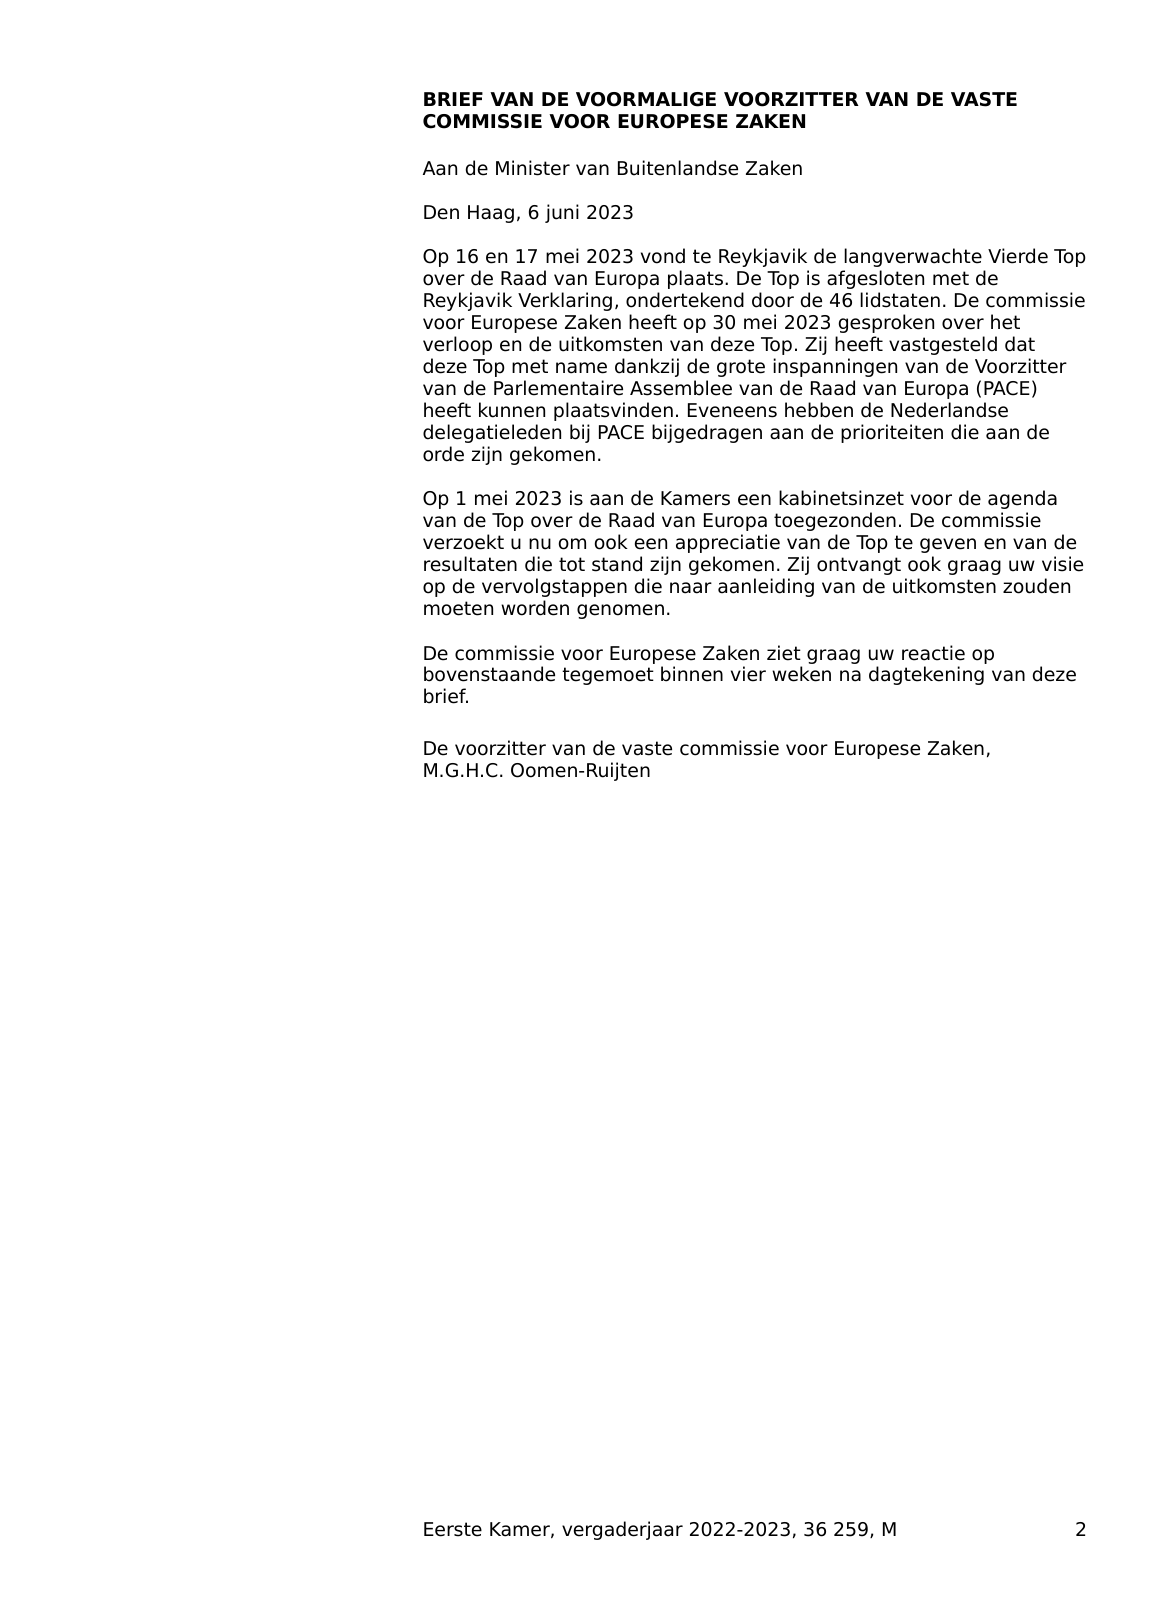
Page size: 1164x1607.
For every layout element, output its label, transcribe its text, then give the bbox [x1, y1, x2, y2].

text Op 1 mei 2023 is aan de Kamers een kabinetsinzet voor de agenda van de Top over de Raad van Europa toegezonden. De commissie verzoekt u nu om ook een appreciatie van de Top te geven en van de resultaten die tot stand zijn gekomen. Zij ontvangt ook graag uw visie op de vervolgstappen die naar aanleiding van de uitkomsten zouden moeten worden genomen. [422, 488, 1087, 620]
text De commissie voor Europese Zaken ziet graag uw reactie op bovenstaande tegemoet binnen vier weken na dagtekening van deze brief. [422, 642, 1087, 708]
subtitle BRIEF VAN DE VOORMALIGE VOORZITTER VAN DE VASTE COMMISSIE VOOR EUROPESE ZAKEN [422, 89, 1087, 133]
text Den Haag, 6 juni 2023 [422, 202, 1087, 224]
text Op 16 en 17 mei 2023 vond te Reykjavik de langverwachte Vierde Top over de Raad van Europa plaats. De Top is afgesloten met de Reykjavik Verklaring, ondertekend door de 46 lidstaten. De commissie voor Europese Zaken heeft op 30 mei 2023 gesproken over het verloop en de uitkomsten van deze Top. Zij heeft vastgesteld dat deze Top met name dankzij de grote inspanningen van de Voorzitter van de Parlementaire Assemblee van de Raad van Europa (PACE) heeft kunnen plaatsvinden. Eveneens hebben de Nederlandse delegatieleden bij PACE bijgedragen aan de prioriteiten die aan de orde zijn gekomen. [422, 246, 1087, 466]
text De voorzitter van de vaste commissie voor Europese Zaken, M.G.H.C. Oomen-Ruijten [422, 738, 1087, 782]
text Aan de Minister van Buitenlandse Zaken [422, 158, 1087, 180]
